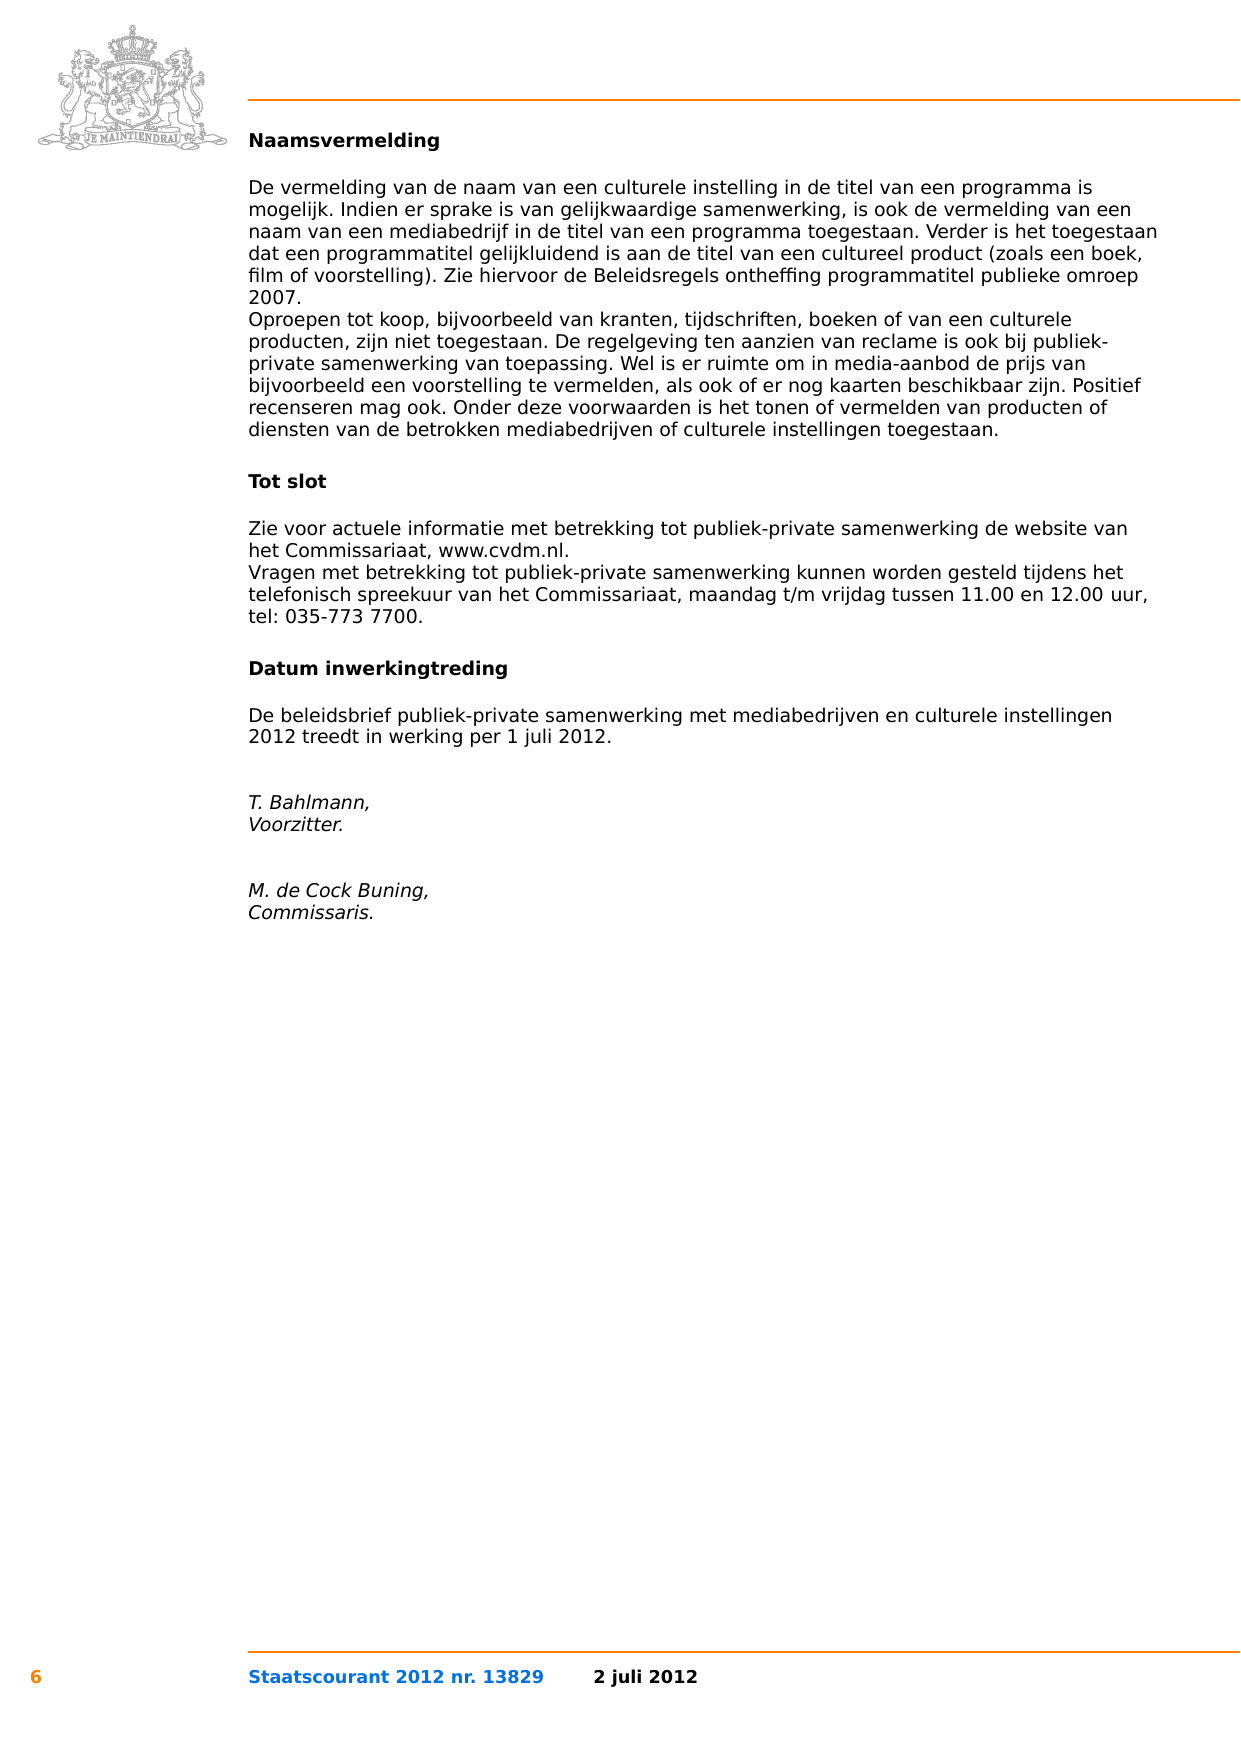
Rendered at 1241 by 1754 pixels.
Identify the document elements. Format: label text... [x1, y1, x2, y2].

text De vermelding van de naam van een culturele instelling in de titel van een programma is mogelijk. Indien er sprake is van gelijkwaardige samenwerking, is ook de vermelding van een naam van een mediabedrijf in de titel van een programma toegestaan. Verder is het toegestaan dat een programmatitel gelijkluidend is aan de titel van een cultureel product (zoals een boek, film of voorstelling). Zie hiervoor de Beleidsregels ontheffing programmatitel publieke omroep 2007. [248, 177, 1163, 309]
subtitle Naamsvermelding [248, 130, 1163, 152]
text Vragen met betrekking tot publiek-private samenwerking kunnen worden gesteld tijdens het telefonisch spreekuur van het Commissariaat, maandag t/m vrijdag tussen 11.00 en 12.00 uur, tel: 035-773 7700. [248, 562, 1163, 627]
text De beleidsbrief publiek-private samenwerking met mediabedrijven en culturele instellingen 2012 treedt in werking per 1 juli 2012. [248, 704, 1163, 748]
picture [38, 25, 227, 150]
text M. de Cock Buning, Commissaris. [248, 858, 1163, 924]
text Oproepen tot koop, bijvoorbeeld van kranten, tijdschriften, boeken of van een culturele producten, zijn niet toegestaan. De regelgeving ten aanzien van reclame is ook bij publiek-private samenwerking van toepassing. Wel is er ruimte om in media-aanbod de prijs van bijvoorbeeld een voorstelling te vermelden, als ook of er nog kaarten beschikbaar zijn. Positief recenseren mag ook. Onder deze voorwaarden is het tonen of vermelden van producten of diensten van de betrokken mediabedrijven of culturele instellingen toegestaan. [248, 309, 1163, 441]
text T. Bahlmann, Voorzitter. [248, 770, 1163, 836]
subtitle Tot slot [248, 471, 1163, 493]
subtitle Datum inwerkingtreding [248, 657, 1163, 679]
text Zie voor actuele informatie met betrekking tot publiek-private samenwerking de website van het Commissariaat, www.cvdm.nl. [248, 518, 1163, 562]
